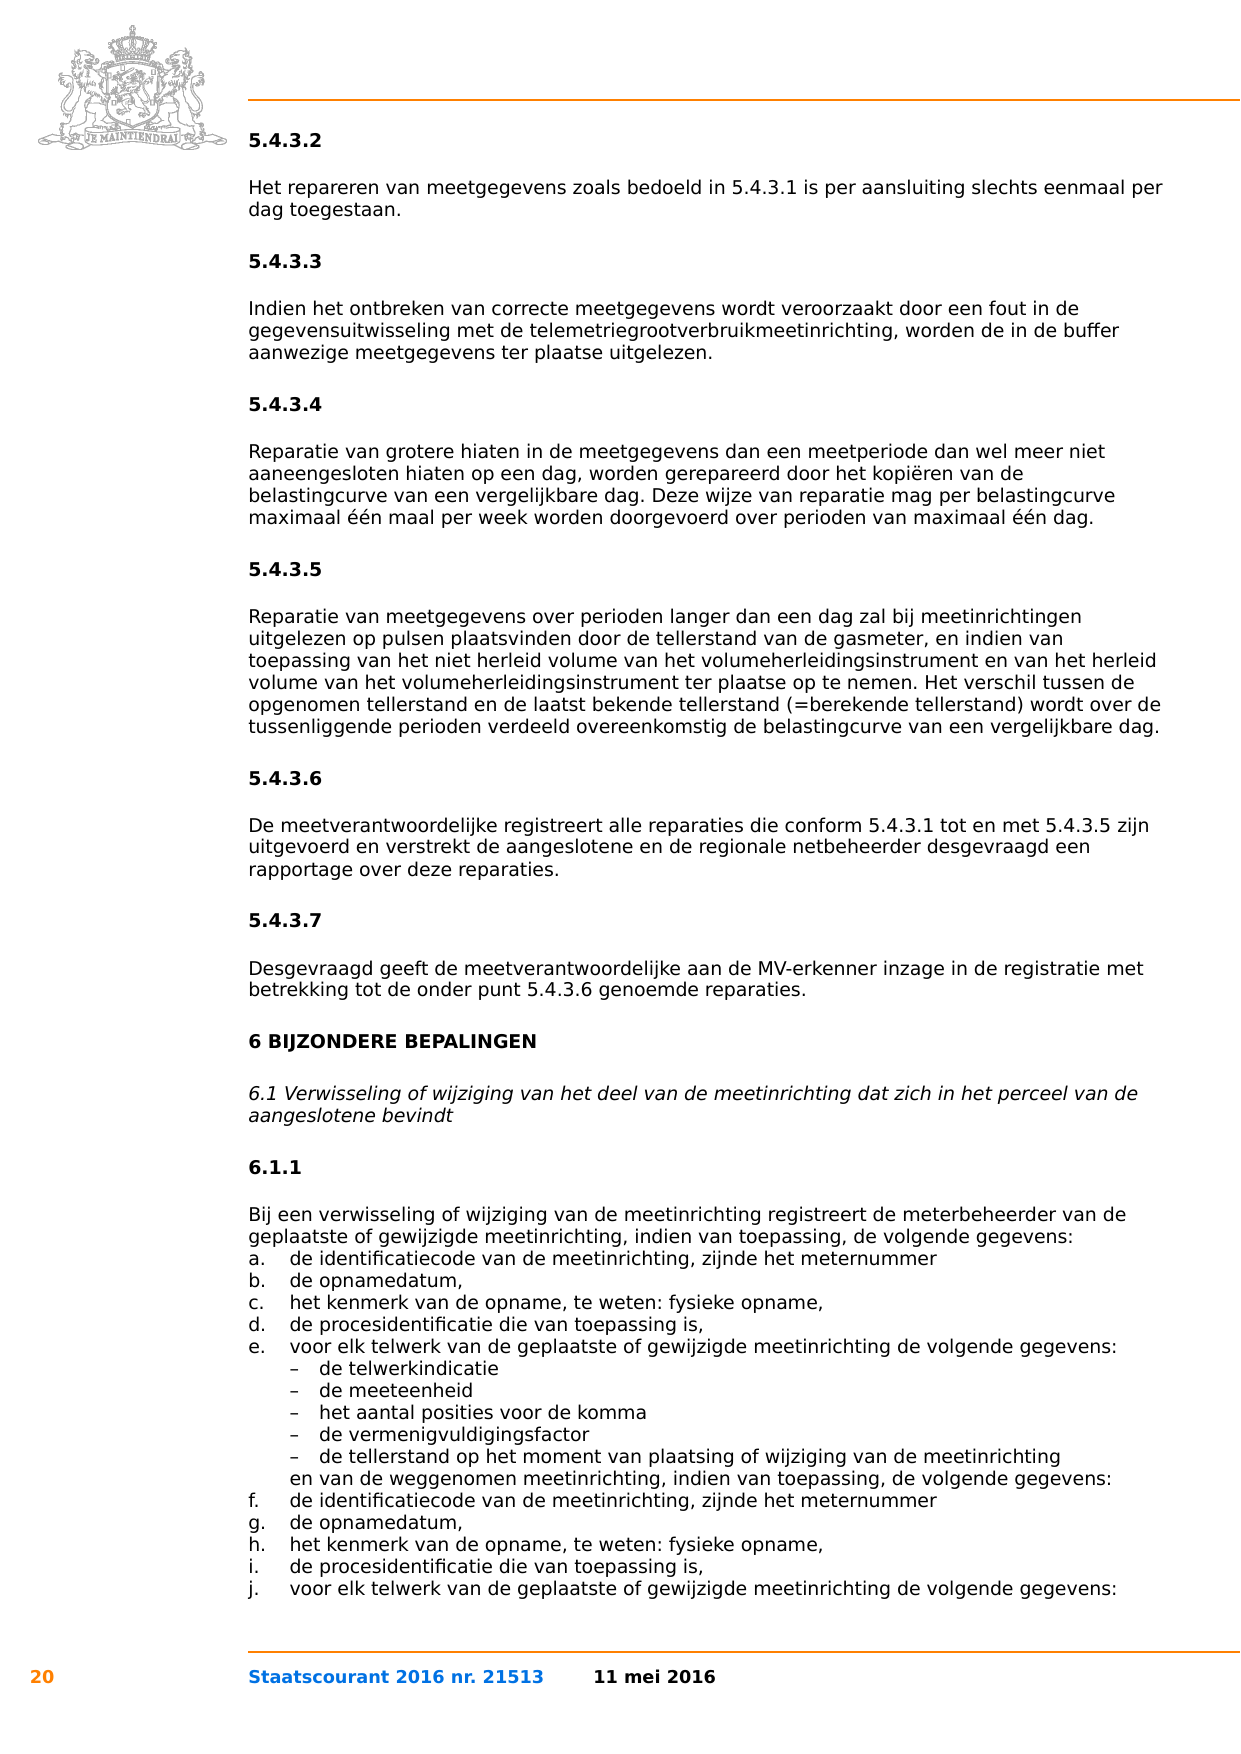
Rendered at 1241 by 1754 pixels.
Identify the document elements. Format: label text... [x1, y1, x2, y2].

text d. de procesidentificatie die van toepassing is, [248, 1314, 1163, 1336]
text Bij een verwisseling of wijziging van de meetinrichting registreert de meterbeheerder van de geplaatste of gewijzigde meetinrichting, indien van toepassing, de volgende gegevens: [248, 1204, 1163, 1248]
text j. voor elk telwerk van de geplaatste of gewijzigde meetinrichting de volgende gegevens: [248, 1578, 1163, 1600]
text – het aantal posities voor de komma [289, 1402, 1163, 1424]
text Indien het ontbreken van correcte meetgegevens wordt veroorzaakt door een fout in de gegevensuitwisseling met de telemetriegrootverbruikmeetinrichting, worden de in de buffer aanwezige meetgegevens ter plaatse uitgelezen. [248, 298, 1163, 364]
text De meetverantwoordelijke registreert alle reparaties die conform 5.4.3.1 tot en met 5.4.3.5 zijn uitgevoerd en verstrekt de aangeslotene en de regionale netbeheerder desgevraagd een rapportage over deze reparaties. [248, 814, 1163, 880]
text – de vermenigvuldigingsfactor [289, 1424, 1163, 1446]
subtitle 5.4.3.5 [248, 559, 1163, 581]
text b. de opnamedatum, [248, 1270, 1163, 1292]
text – de telwerkindicatie [289, 1358, 1163, 1380]
text i. de procesidentificatie die van toepassing is, [248, 1556, 1163, 1578]
text – de tellerstand op het moment van plaatsing of wijziging van de meetinrichting [289, 1446, 1163, 1468]
text Desgevraagd geeft de meetverantwoordelijke aan de MV-erkenner inzage in de registratie met betrekking tot de onder punt 5.4.3.6 genoemde reparaties. [248, 957, 1163, 1001]
subtitle 5.4.3.7 [248, 910, 1163, 932]
text en van de weggenomen meetinrichting, indien van toepassing, de volgende gegevens: [289, 1468, 1163, 1490]
subtitle 5.4.3.6 [248, 767, 1163, 789]
text h. het kenmerk van de opname, te weten: fysieke opname, [248, 1534, 1163, 1556]
text – de meeteenheid [289, 1380, 1163, 1402]
text c. het kenmerk van de opname, te weten: fysieke opname, [248, 1292, 1163, 1314]
text Reparatie van meetgegevens over perioden langer dan een dag zal bij meetinrichtingen uitgelezen op pulsen plaatsvinden door de tellerstand van de gasmeter, en indien van toepassing van het niet herleid volume van het volumeherleidingsinstrument en van het herleid volume van het volumeherleidingsinstrument ter plaatse op te nemen. Het verschil tussen de opgenomen tellerstand en de laatst bekende tellerstand (=berekende tellerstand) wordt over de tussenliggende perioden verdeeld overeenkomstig de belastingcurve van een vergelijkbare dag. [248, 606, 1163, 737]
text a. de identificatiecode van de meetinrichting, zijnde het meternummer [248, 1248, 1163, 1270]
subtitle 6 BIJZONDERE BEPALINGEN [248, 1031, 1163, 1053]
subtitle 6.1 Verwisseling of wijziging van het deel van de meetinrichting dat zich in het perceel van de aangeslotene bevindt [248, 1083, 1163, 1127]
text f. de identificatiecode van de meetinrichting, zijnde het meternummer [248, 1490, 1163, 1512]
subtitle 5.4.3.4 [248, 394, 1163, 416]
picture [38, 25, 227, 150]
subtitle 5.4.3.3 [248, 251, 1163, 273]
subtitle 6.1.1 [248, 1157, 1163, 1179]
text Het repareren van meetgegevens zoals bedoeld in 5.4.3.1 is per aansluiting slechts eenmaal per dag toegestaan. [248, 177, 1163, 221]
text e. voor elk telwerk van de geplaatste of gewijzigde meetinrichting de volgende gegevens: [248, 1336, 1163, 1358]
text g. de opnamedatum, [248, 1512, 1163, 1534]
subtitle 5.4.3.2 [248, 130, 1163, 152]
text Reparatie van grotere hiaten in de meetgegevens dan een meetperiode dan wel meer niet aaneengesloten hiaten op een dag, worden gerepareerd door het kopiëren van de belastingcurve van een vergelijkbare dag. Deze wijze van reparatie mag per belastingcurve maximaal één maal per week worden doorgevoerd over perioden van maximaal één dag. [248, 441, 1163, 529]
